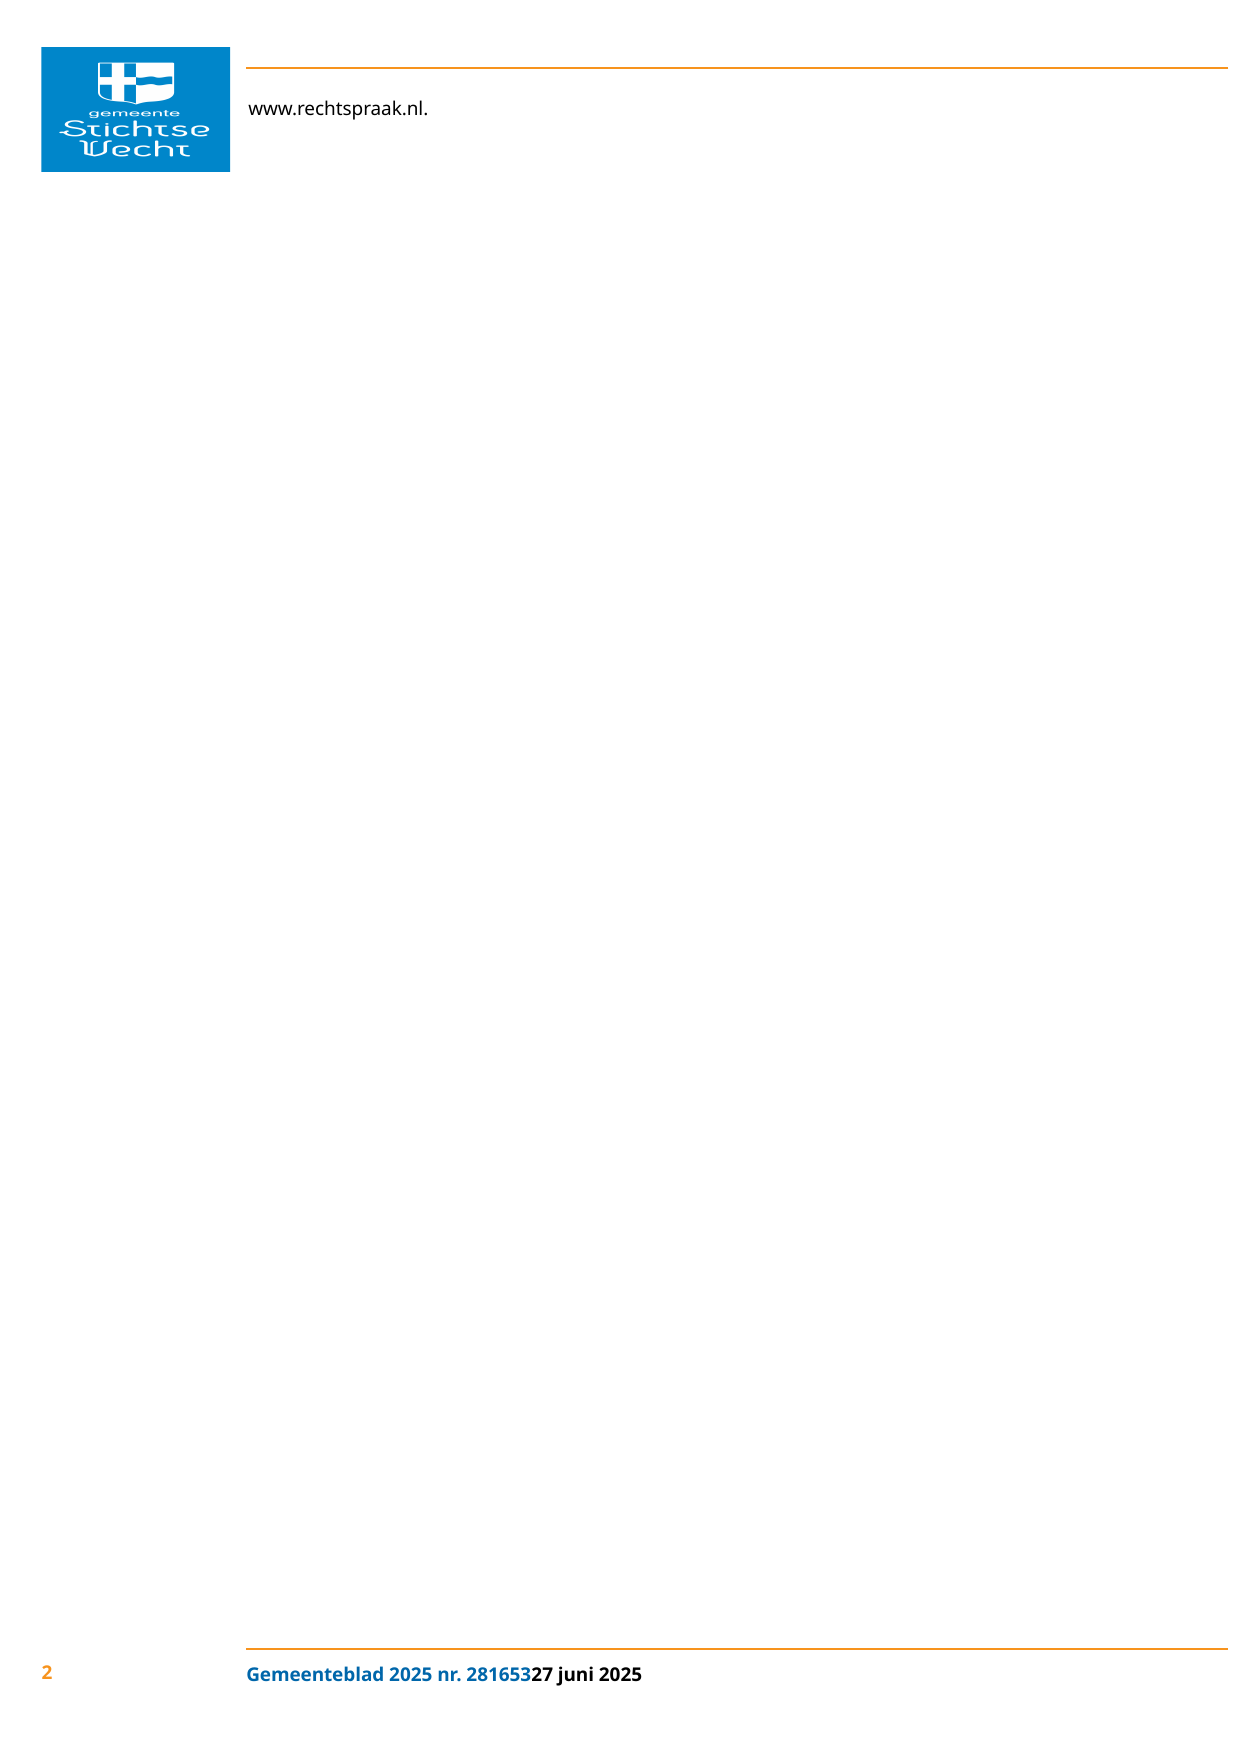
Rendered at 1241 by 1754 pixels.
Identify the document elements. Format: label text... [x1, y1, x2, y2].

picture [99, 63, 135, 101]
text www.rechtspraak.nl. [248, 95, 1152, 121]
picture [137, 63, 174, 103]
